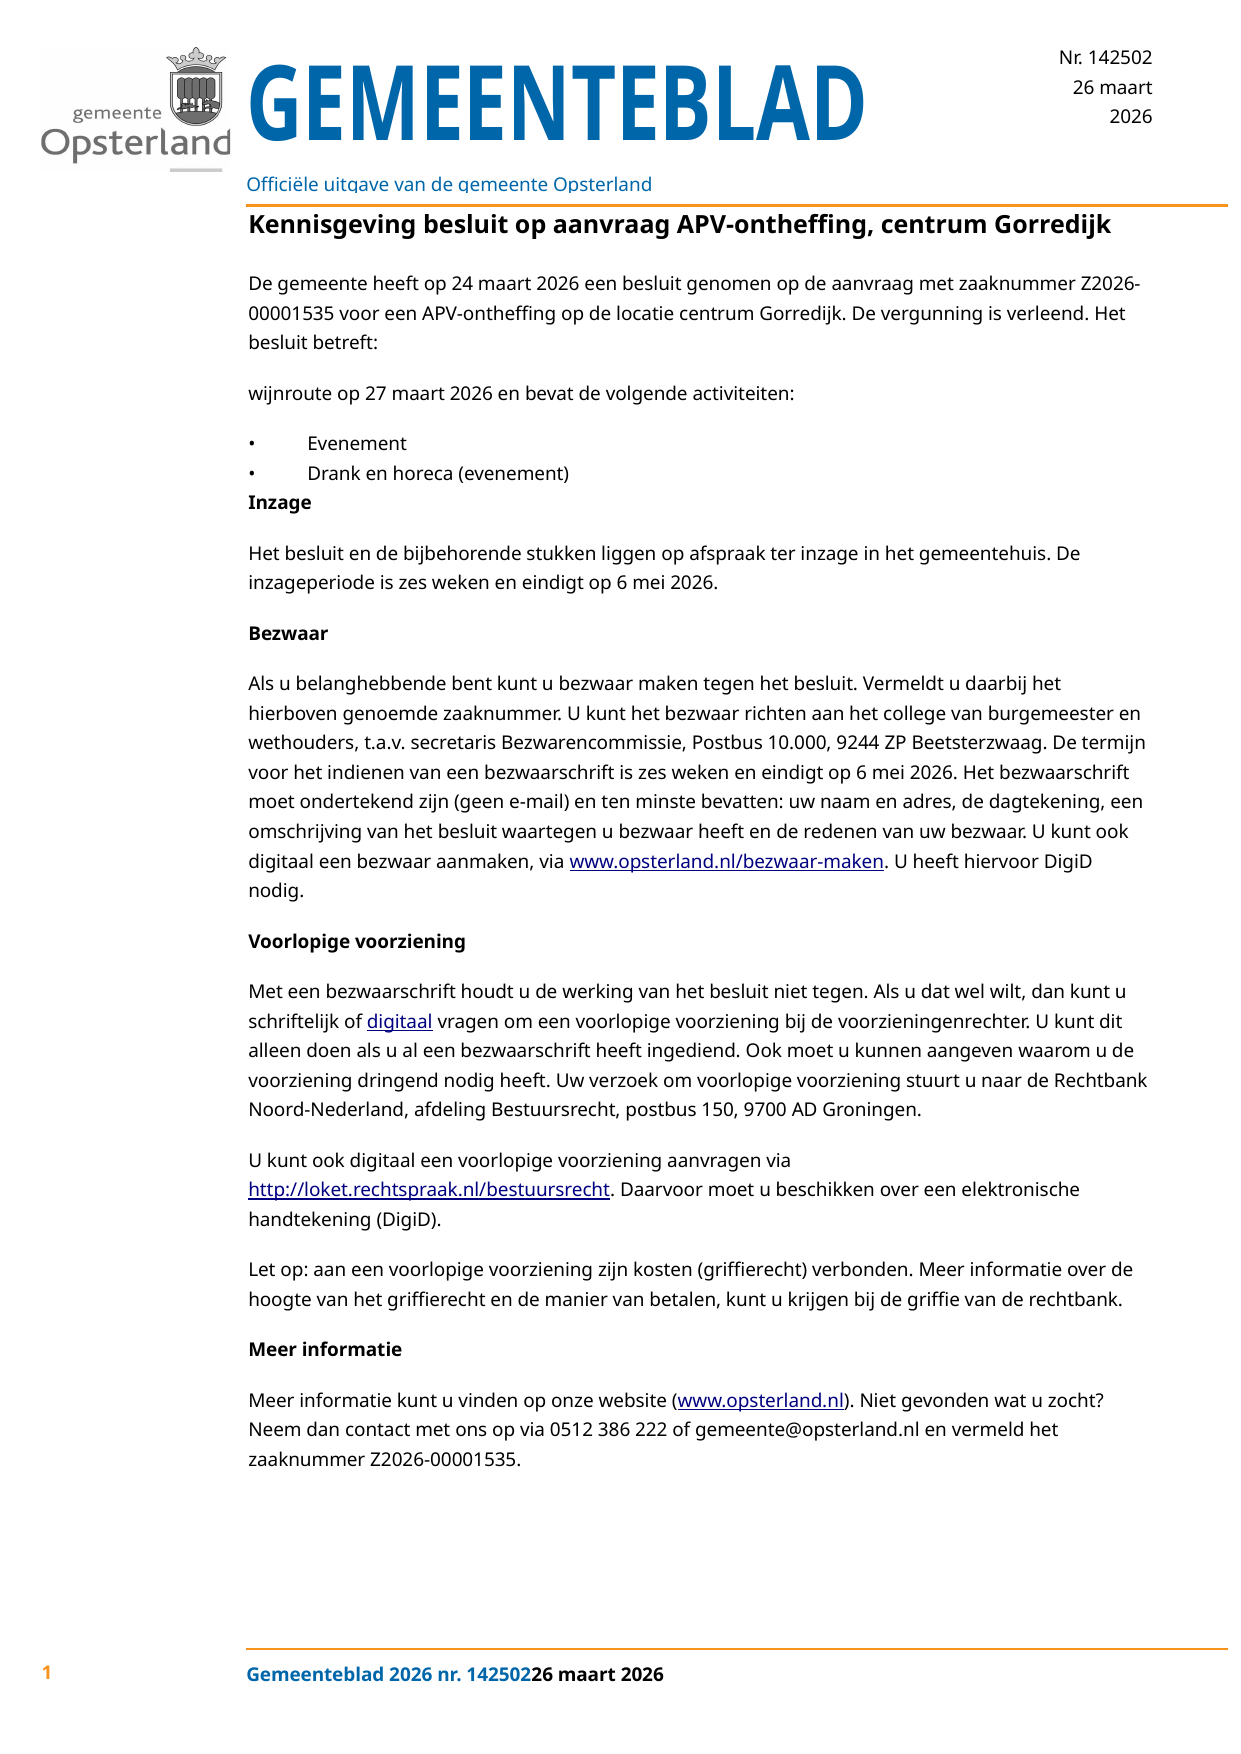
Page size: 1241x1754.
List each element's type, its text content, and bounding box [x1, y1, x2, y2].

text Het besluit en de bijbehorende stukken liggen op afspraak ter inzage in het gemeentehuis. De inzageperiode is zes weken en eindigt op 6 mei 2026. [248, 540, 1152, 595]
text U kunt ook digitaal een voorlopige voorziening aanvragen via http://loket.rechtspraak.nl/bestuursrecht. Daarvoor moet u beschikken over een elektronische handtekening (DigiD). [248, 1147, 1152, 1232]
text De gemeente heeft op 24 maart 2026 een besluit genomen op de aanvraag met zaaknummer Z2026-00001535 voor een APV-ontheffing op de locatie centrum Gorredijk. De vergunning is verleend. Het besluit betreft: [248, 270, 1152, 355]
text Meer informatie kunt u vinden op onze website (www.opsterland.nl). Niet gevonden wat u zocht? Neem dan contact met ons op via 0512 386 222 of gemeente@opsterland.nl en vermeld het zaaknummer Z2026-00001535. [248, 1387, 1152, 1472]
text Let op: aan een voorlopige voorziening zijn kosten (griffierecht) verbonden. Meer informatie over de hoogte van het griffierecht en de manier van betalen, kunt u krijgen bij de griffie van de rechtbank. [248, 1257, 1152, 1312]
text Inzage [248, 489, 1152, 515]
text Bezwaar [248, 620, 1152, 646]
picture [41, 47, 231, 172]
text wijnroute op 27 maart 2026 en bevat de volgende activiteiten: [248, 380, 1152, 406]
text Voorlopige voorziening [248, 928, 1152, 953]
list Evenement [248, 430, 1152, 456]
text Met een bezwaarschrift houdt u de werking van het besluit niet tegen. Als u dat wel wilt, dan kunt u schriftelijk of digitaal vragen om een voorlopige voorziening bij de voorzieningenrechter. U kunt dit alleen doen als u al een bezwaarschrift heeft ingediend. Ook moet u kunnen aangeven waarom u de voorziening dringend nodig heeft. Uw verzoek om voorlopige voorziening stuurt u naar de Rechtbank Noord-Nederland, afdeling Bestuursrecht, postbus 150, 9700 AD Groningen. [248, 978, 1152, 1122]
text Kennisgeving besluit op aanvraag APV-ontheffing, centrum Gorredijk [248, 207, 1152, 241]
text Als u belanghebbende bent kunt u bezwaar maken tegen het besluit. Vermeldt u daarbij het hierboven genoemde zaaknummer. U kunt het bezwaar richten aan het college van burgemeester en wethouders, t.a.v. secretaris Bezwarencommissie, Postbus 10.000, 9244 ZP Beetsterzwaag. De termijn voor het indienen van een bezwaarschrift is zes weken en eindigt op 6 mei 2026. Het bezwaarschrift moet ondertekend zijn (geen e-mail) en ten minste bevatten: uw naam en adres, de dagtekening, een omschrijving van het besluit waartegen u bezwaar heeft en de redenen van uw bezwaar. U kunt ook digitaal een bezwaar aanmaken, via www.opsterland.nl/bezwaar-maken. U heeft hiervoor DigiD nodig. [248, 670, 1152, 903]
list Drank en horeca (evenement) [248, 460, 1152, 486]
text Meer informatie [248, 1337, 1152, 1362]
